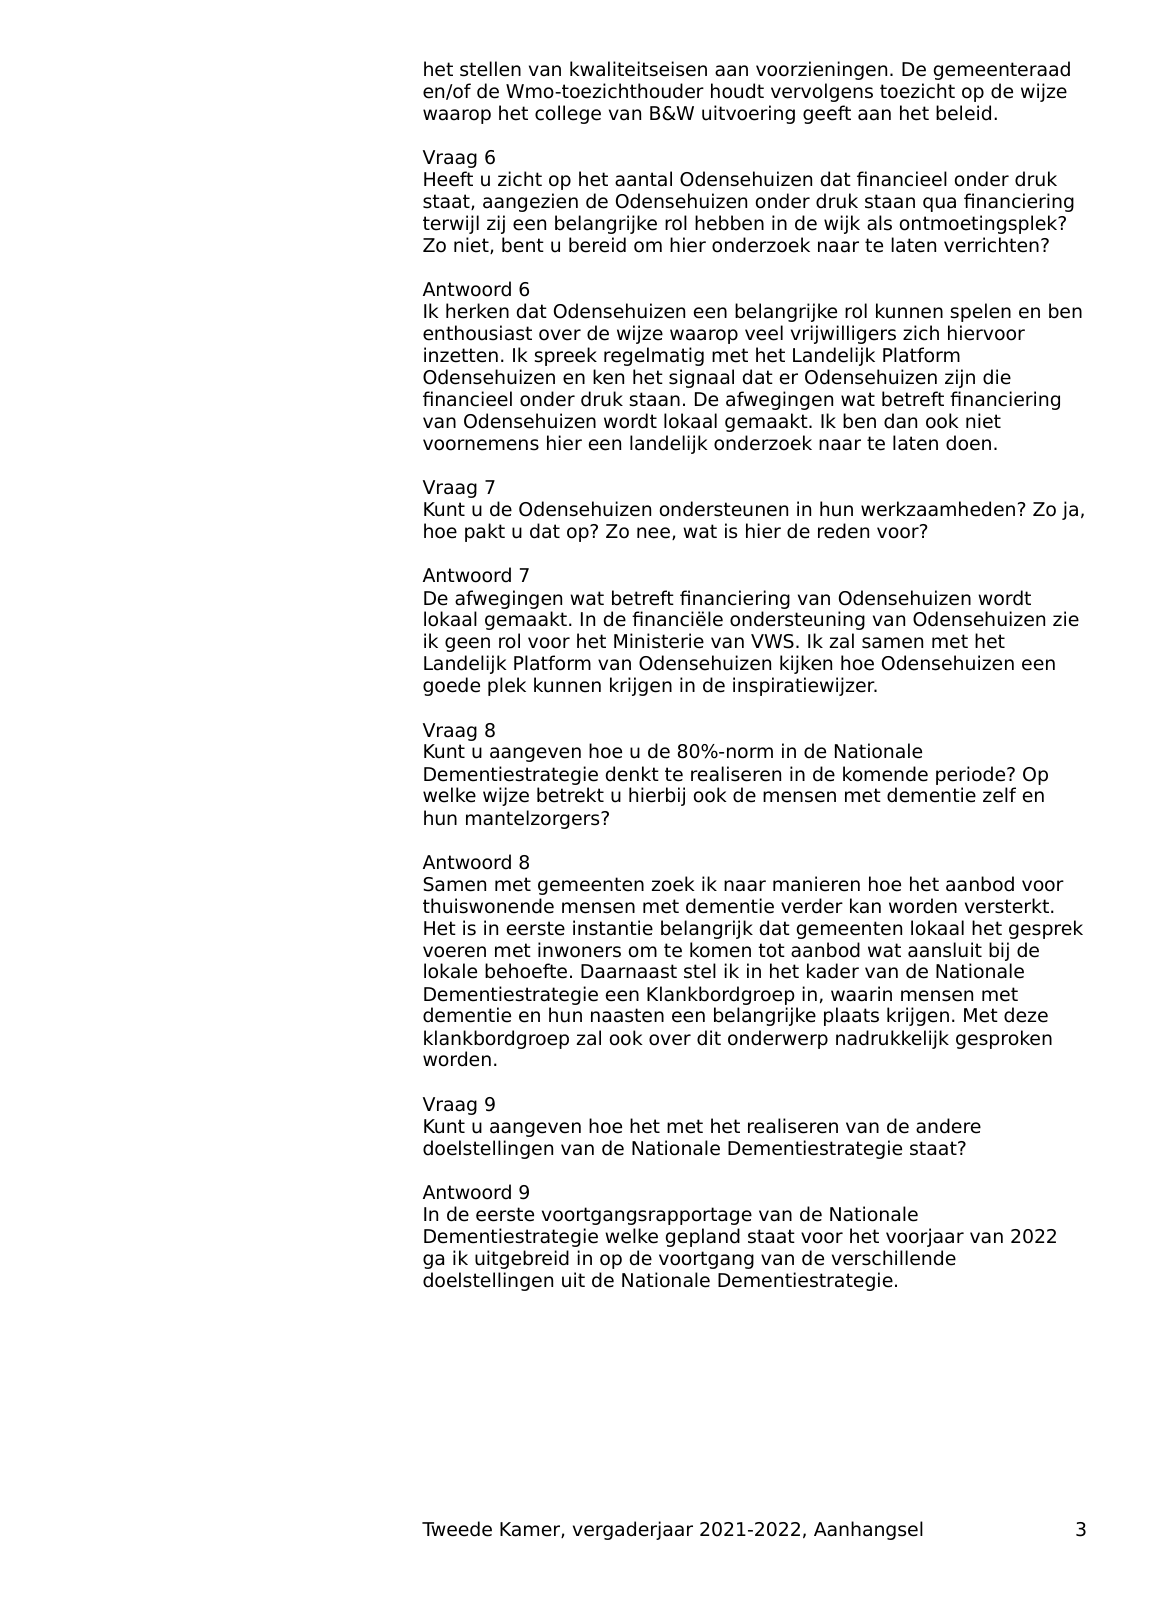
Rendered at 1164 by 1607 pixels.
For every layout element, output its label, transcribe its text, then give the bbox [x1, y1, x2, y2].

text Antwoord 8 [422, 852, 1087, 873]
text Heeft u zicht op het aantal Odensehuizen dat financieel onder druk staat, aangezien de Odensehuizen onder druk staan qua financiering terwijl zij een belangrijke rol hebben in de wijk als ontmoetingsplek? Zo niet, bent u bereid om hier onderzoek naar te laten verrichten? [422, 169, 1087, 257]
text het stellen van kwaliteitseisen aan voorzieningen. De gemeenteraad en/of de Wmo-toezichthouder houdt vervolgens toezicht op de wijze waarop het college van B&W uitvoering geeft aan het beleid. [422, 59, 1087, 125]
text Antwoord 9 [422, 1182, 1087, 1204]
text Vraag 9 [422, 1093, 1087, 1116]
text Samen met gemeenten zoek ik naar manieren hoe het aanbod voor thuiswonende mensen met dementie verder kan worden versterkt. Het is in eerste instantie belangrijk dat gemeenten lokaal het gesprek voeren met inwoners om te komen tot aanbod wat aansluit bij de lokale behoefte. Daarnaast stel ik in het kader van de Nationale Dementiestrategie een Klankbordgroep in, waarin mensen met dementie en hun naasten een belangrijke plaats krijgen. Met deze klankbordgroep zal ook over dit onderwerp nadrukkelijk gesproken worden. [422, 873, 1087, 1071]
text Kunt u aangeven hoe het met het realiseren van de andere doelstellingen van de Nationale Dementiestrategie staat? [422, 1116, 1087, 1159]
text Antwoord 7 [422, 565, 1087, 587]
text Ik herken dat Odensehuizen een belangrijke rol kunnen spelen en ben enthousiast over de wijze waarop veel vrijwilligers zich hiervoor inzetten. Ik spreek regelmatig met het Landelijk Platform Odensehuizen en ken het signaal dat er Odensehuizen zijn die financieel onder druk staan. De afwegingen wat betreft financiering van Odensehuizen wordt lokaal gemaakt. Ik ben dan ook niet voornemens hier een landelijk onderzoek naar te laten doen. [422, 301, 1087, 455]
text In de eerste voortgangsrapportage van de Nationale Dementiestrategie welke gepland staat voor het voorjaar van 2022 ga ik uitgebreid in op de voortgang van de verschillende doelstellingen uit de Nationale Dementiestrategie. [422, 1204, 1087, 1292]
text Kunt u aangeven hoe u de 80%-norm in de Nationale Dementiestrategie denkt te realiseren in de komende periode? Op welke wijze betrekt u hierbij ook de mensen met dementie zelf en hun mantelzorgers? [422, 741, 1087, 829]
text Kunt u de Odensehuizen ondersteunen in hun werkzaamheden? Zo ja, hoe pakt u dat op? Zo nee, wat is hier de reden voor? [422, 499, 1087, 543]
text De afwegingen wat betreft financiering van Odensehuizen wordt lokaal gemaakt. In de financiële ondersteuning van Odensehuizen zie ik geen rol voor het Ministerie van VWS. Ik zal samen met het Landelijk Platform van Odensehuizen kijken hoe Odensehuizen een goede plek kunnen krijgen in de inspiratiewijzer. [422, 587, 1087, 697]
text Vraag 7 [422, 477, 1087, 499]
text Vraag 8 [422, 719, 1087, 741]
text Vraag 6 [422, 147, 1087, 169]
text Antwoord 6 [422, 279, 1087, 301]
